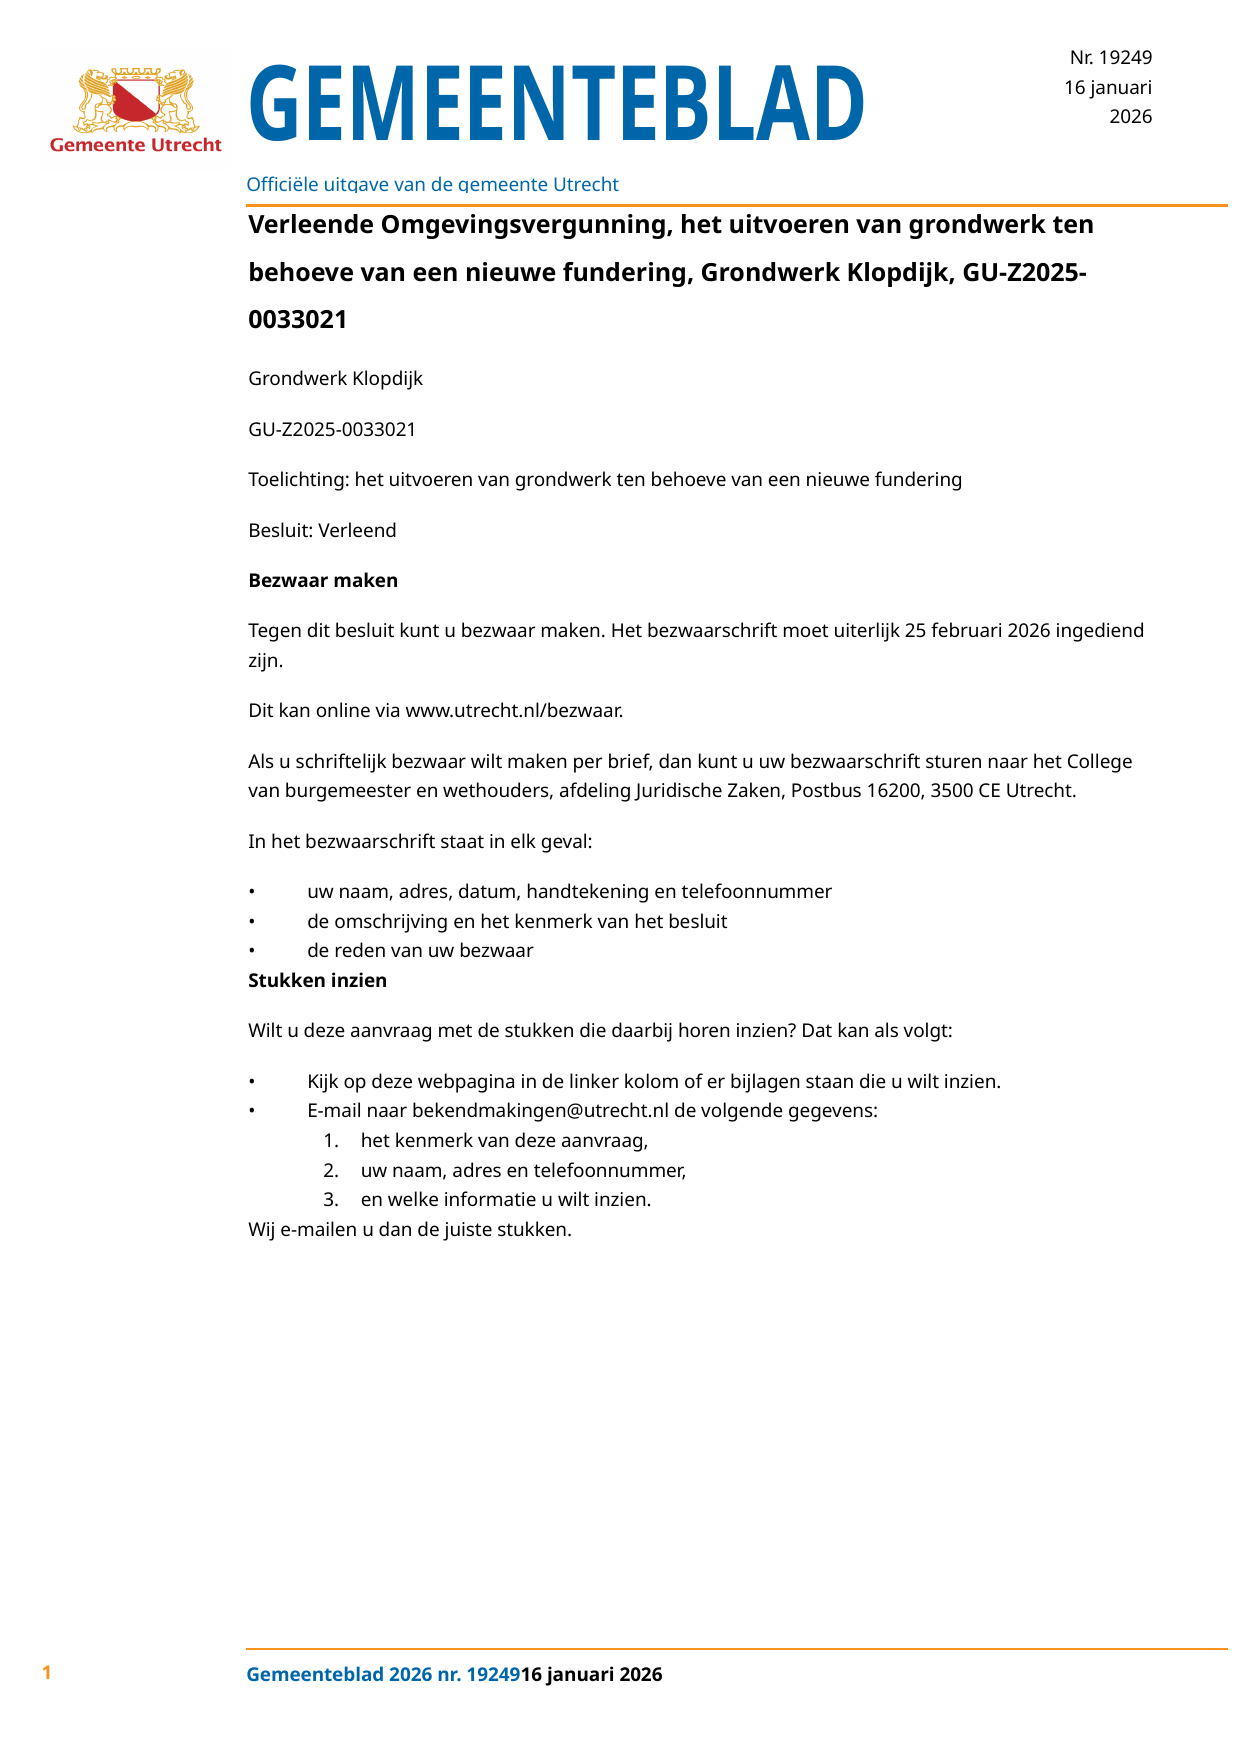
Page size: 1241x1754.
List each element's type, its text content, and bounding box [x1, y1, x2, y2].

text Wij e-mailen u dan de juiste stukken. [248, 1216, 1152, 1242]
list uw naam, adres en telefoonnummer, [323, 1157, 1152, 1182]
list het kenmerk van deze aanvraag, [323, 1127, 1152, 1153]
text Toelichting: het uitvoeren van grondwerk ten behoeve van een nieuwe fundering [248, 466, 1152, 492]
text Stukken inzien [248, 967, 1152, 993]
list en welke informatie u wilt inzien. [323, 1186, 1152, 1212]
text Besluit: Verleend [248, 517, 1152, 542]
list de reden van uw bezwaar [248, 938, 1152, 963]
text Tegen dit besluit kunt u bezwaar maken. Het bezwaarschrift moet uiterlijk 25 februari 2026 ingediend zijn. [248, 618, 1152, 673]
list E-mail naar bekendmakingen@utrecht.nl de volgende gegevens: [248, 1098, 1152, 1123]
text Bezwaar maken [248, 567, 1152, 593]
text In het bezwaarschrift staat in elk geval: [248, 828, 1152, 854]
text Dit kan online via www.utrecht.nl/bezwaar. [248, 698, 1152, 723]
text Als u schriftelijk bezwaar wilt maken per brief, dan kunt u uw bezwaarschrift sturen naar het College van burgemeester en wethouders, afdeling Juridische Zaken, Postbus 16200, 3500 CE Utrecht. [248, 748, 1152, 803]
text GU-Z2025-0033021 [248, 416, 1152, 442]
picture [41, 47, 231, 172]
list de omschrijving en het kenmerk van het besluit [248, 908, 1152, 934]
list uw naam, adres, datum, handtekening en telefoonnummer [248, 878, 1152, 904]
list Kijk op deze webpagina in de linker kolom of er bijlagen staan die u wilt inzien. [248, 1068, 1152, 1094]
text Wilt u deze aanvraag met de stukken die daarbij horen inzien? Dat kan als volgt: [248, 1018, 1152, 1043]
text Grondwerk Klopdijk [248, 366, 1152, 391]
text Verleende Omgevingsvergunning, het uitvoeren van grondwerk ten behoeve van een nieuwe fundering, Grondwerk Klopdijk, GU-Z2025-0033021 [248, 207, 1152, 336]
